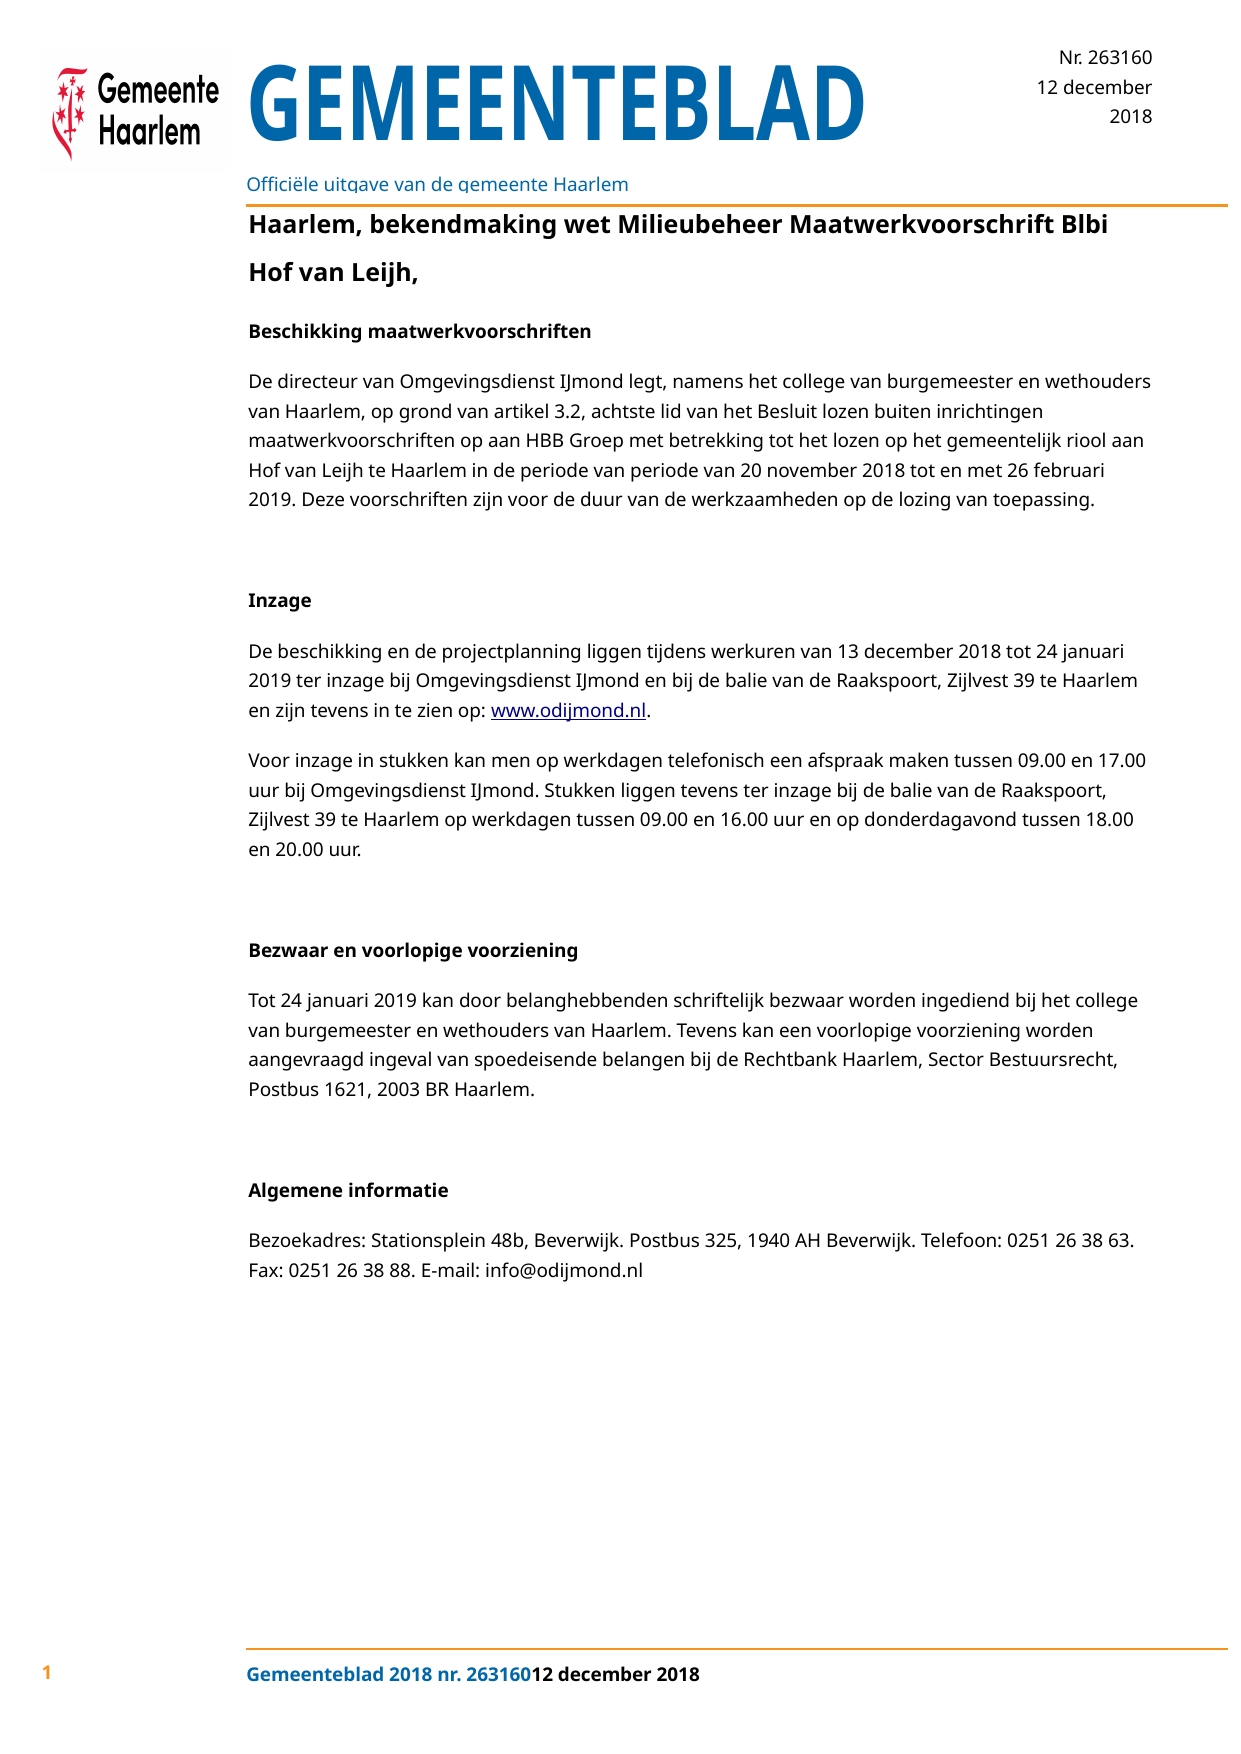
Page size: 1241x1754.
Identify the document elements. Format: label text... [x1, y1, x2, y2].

picture [41, 47, 231, 172]
text Inzage [248, 587, 1152, 613]
text Tot 24 januari 2019 kan door belanghebbenden schriftelijk bezwaar worden ingediend bij het college van burgemeester en wethouders van Haarlem. Tevens kan een voorlopige voorziening worden aangevraagd ingeval van spoedeisende belangen bij de Rechtbank Haarlem, Sector Bestuursrecht, Postbus 1621, 2003 BR Haarlem. [248, 987, 1152, 1102]
text De beschikking en de projectplanning liggen tijdens werkuren van 13 december 2018 tot 24 januari 2019 ter inzage bij Omgevingsdienst IJmond en bij de balie van de Raakspoort, Zijlvest 39 te Haarlem en zijn tevens in te zien op: www.odijmond.nl. [248, 638, 1152, 723]
text Bezoekadres: Stationsplein 48b, Beverwijk. Postbus 325, 1940 AH Beverwijk. Telefoon: 0251 26 38 63. Fax: 0251 26 38 88. E-mail: info@odijmond.nl [248, 1227, 1152, 1283]
text De directeur van Omgevingsdienst IJmond legt, namens het college van burgemeester en wethouders van Haarlem, op grond van artikel 3.2, achtste lid van het Besluit lozen buiten inrichtingen maatwerkvoorschriften op aan HBB Groep met betrekking tot het lozen op het gemeentelijk riool aan Hof van Leijh te Haarlem in de periode van periode van 20 november 2018 tot en met 26 februari 2019. Deze voorschriften zijn voor de duur van de werkzaamheden op de lozing van toepassing. [248, 368, 1152, 512]
text Algemene informatie [248, 1177, 1152, 1203]
text Beschikking maatwerkvoorschriften [248, 318, 1152, 344]
text Haarlem, bekendmaking wet Milieubeheer Maatwerkvoorschrift Blbi Hof van Leijh, [248, 207, 1152, 288]
text Bezwaar en voorlopige voorziening [248, 937, 1152, 963]
text Voor inzage in stukken kan men op werkdagen telefonisch een afspraak maken tussen 09.00 en 17.00 uur bij Omgevingsdienst IJmond. Stukken liggen tevens ter inzage bij de balie van de Raakspoort, Zijlvest 39 te Haarlem op werkdagen tussen 09.00 en 16.00 uur en op donderdagavond tussen 18.00 en 20.00 uur. [248, 747, 1152, 862]
